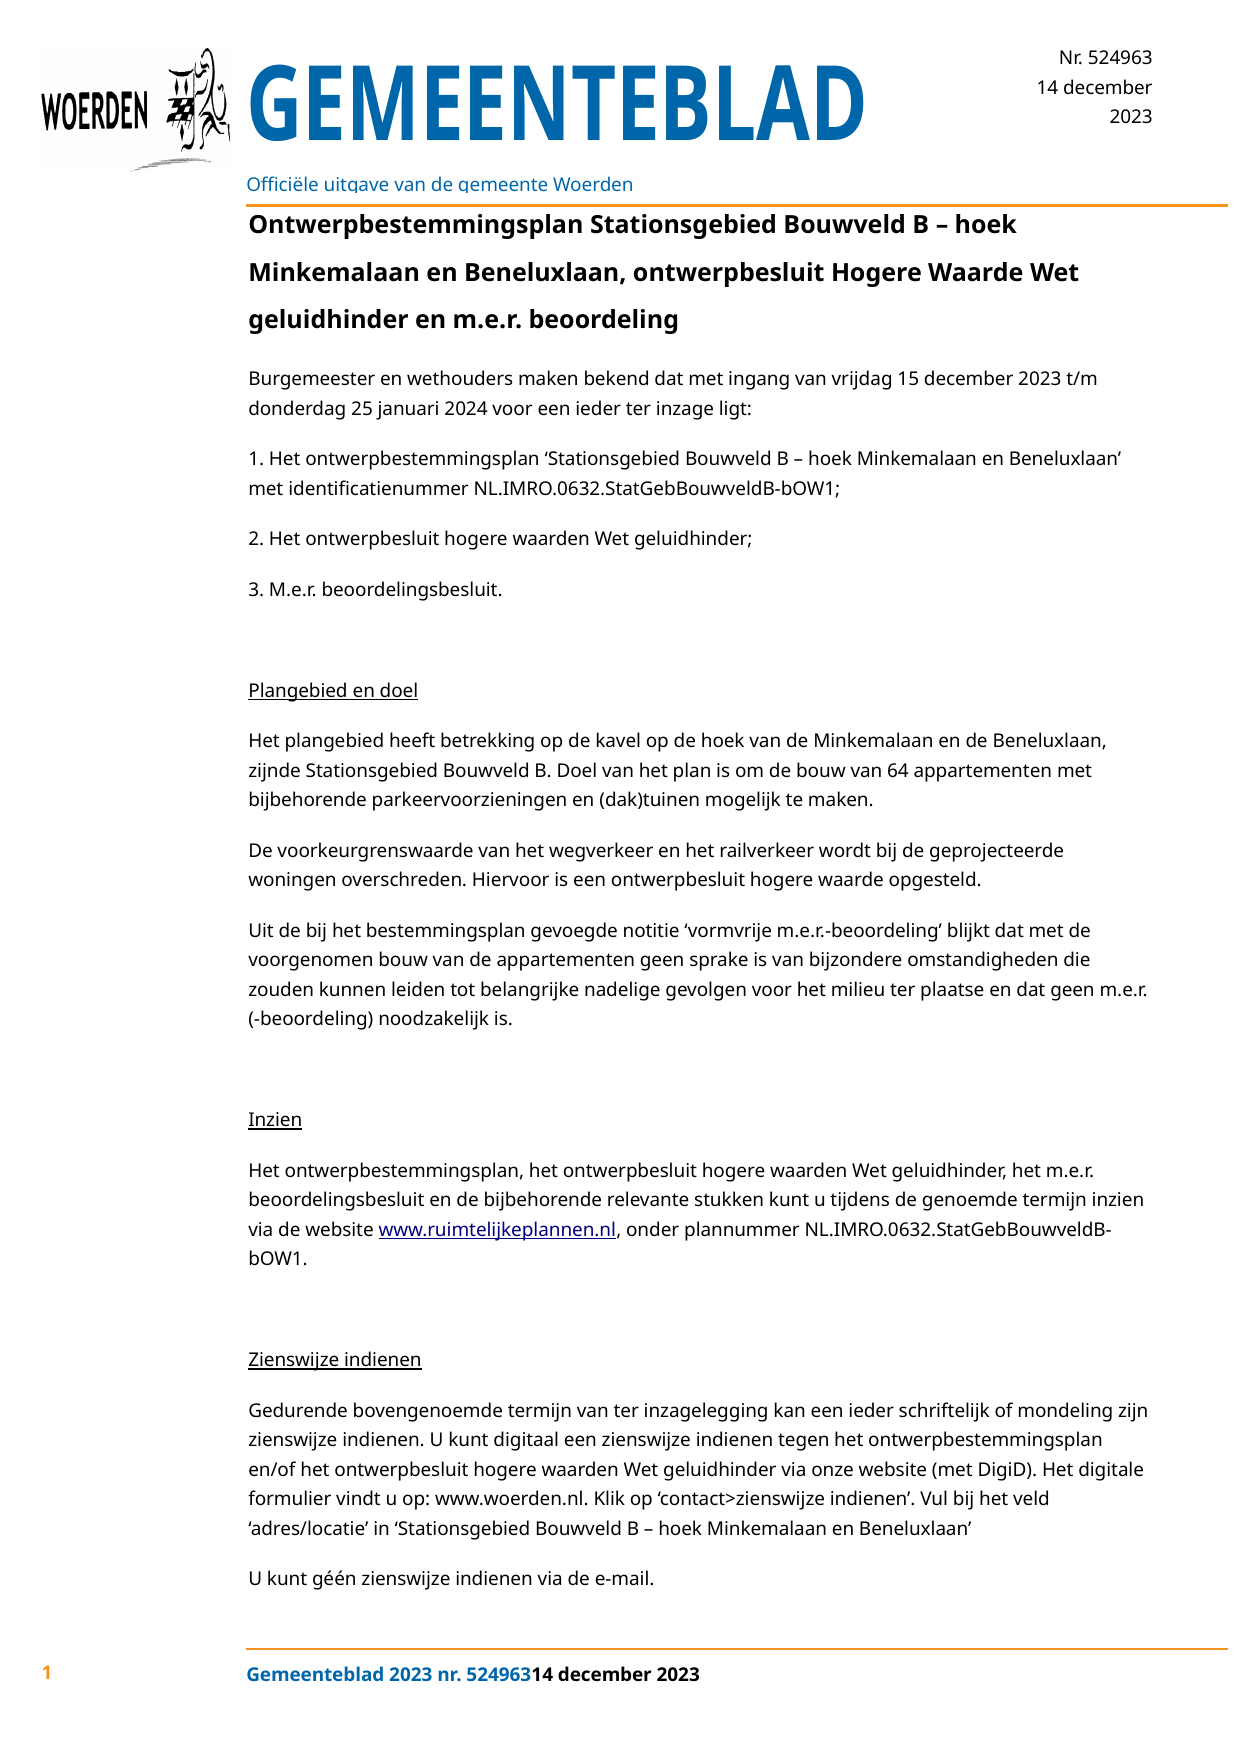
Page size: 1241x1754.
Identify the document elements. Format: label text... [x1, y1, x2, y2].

text Het plangebied heeft betrekking op de kavel op de hoek van de Minkemalaan en de Beneluxlaan, zijnde Stationsgebied Bouwveld B. Doel van het plan is om de bouw van 64 appartementen met bijbehorende parkeervoorzieningen en (dak)tuinen mogelijk te maken. [248, 727, 1152, 812]
picture [41, 47, 231, 172]
text Plangebied en doel [248, 677, 1152, 702]
text Gedurende bovengenoemde termijn van ter inzagelegging kan een ieder schriftelijk of mondeling zijn zienswijze indienen. U kunt digitaal een zienswijze indienen tegen het ontwerpbestemmingsplan en/of het ontwerpbesluit hogere waarden Wet geluidhinder via onze website (met DigiD). Het digitale formulier vindt u op: www.woerden.nl. Klik op ‘contact>zienswijze indienen’. Vul bij het veld ‘adres/locatie’ in ‘Stationsgebied Bouwveld B – hoek Minkemalaan en Beneluxlaan’ [248, 1397, 1152, 1541]
text Uit de bij het bestemmingsplan gevoegde notitie ‘vormvrije m.e.r.-beoordeling’ blijkt dat met de voorgenomen bouw van de appartementen geen sprake is van bijzondere omstandigheden die zouden kunnen leiden tot belangrijke nadelige gevolgen voor het milieu ter plaatse en dat geen m.e.r.(-beoordeling) noodzakelijk is. [248, 917, 1152, 1031]
text Zienswijze indienen [248, 1346, 1152, 1372]
text 3. M.e.r. beoordelingsbesluit. [248, 576, 1152, 602]
text Inzien [248, 1106, 1152, 1132]
text 1. Het ontwerpbestemmingsplan ‘Stationsgebied Bouwveld B – hoek Minkemalaan en Beneluxlaan’ met identificatienummer NL.IMRO.0632.StatGebBouwveldB-bOW1; [248, 446, 1152, 501]
text U kunt géén zienswijze indienen via de e-mail. [248, 1566, 1152, 1591]
text Burgemeester en wethouders maken bekend dat met ingang van vrijdag 15 december 2023 t/m donderdag 25 januari 2024 voor een ieder ter inzage ligt: [248, 366, 1152, 421]
text Het ontwerpbestemmingsplan, het ontwerpbesluit hogere waarden Wet geluidhinder, het m.e.r. beoordelingsbesluit en de bijbehorende relevante stukken kunt u tijdens de genoemde termijn inzien via de website www.ruimtelijkeplannen.nl, onder plannummer NL.IMRO.0632.StatGebBouwveldB-bOW1. [248, 1157, 1152, 1271]
text Ontwerpbestemmingsplan Stationsgebied Bouwveld B – hoek Minkemalaan en Beneluxlaan, ontwerpbesluit Hogere Waarde Wet geluidhinder en m.e.r. beoordeling [248, 207, 1152, 336]
text De voorkeurgrenswaarde van het wegverkeer en het railverkeer wordt bij de geprojecteerde woningen overschreden. Hiervoor is een ontwerpbesluit hogere waarde opgesteld. [248, 837, 1152, 892]
text 2. Het ontwerpbesluit hogere waarden Wet geluidhinder; [248, 526, 1152, 551]
